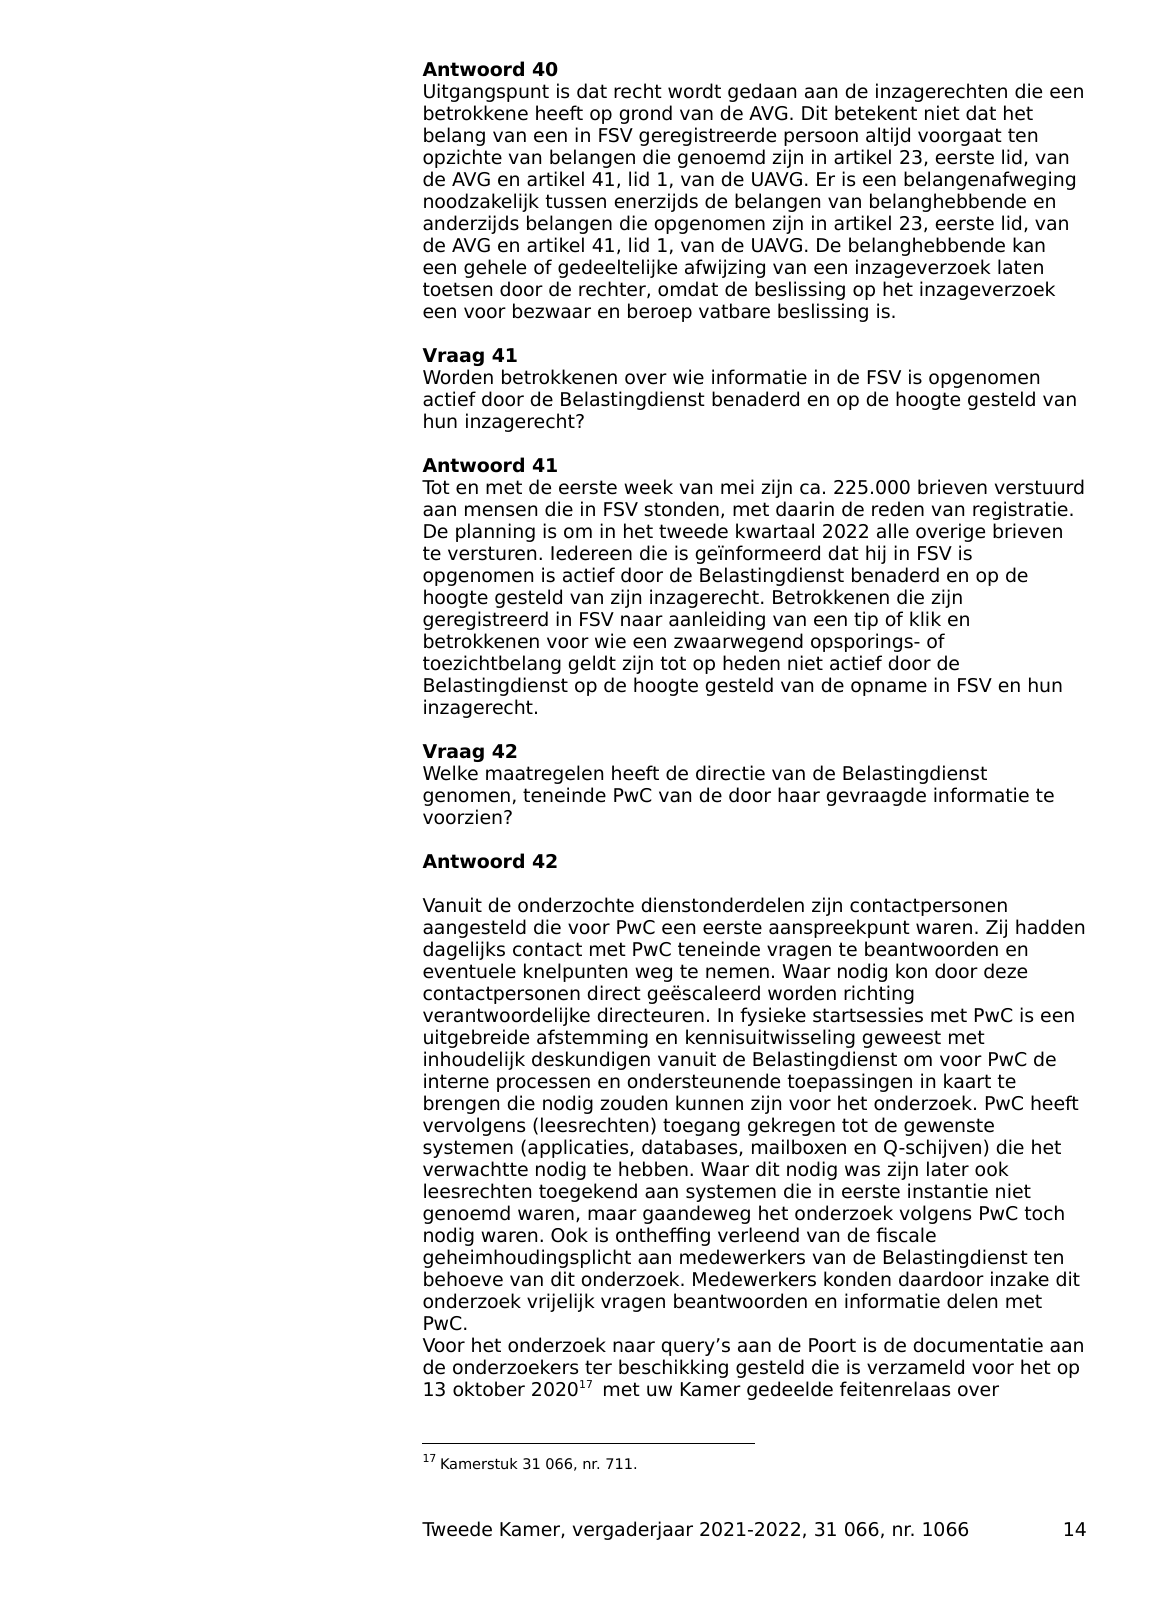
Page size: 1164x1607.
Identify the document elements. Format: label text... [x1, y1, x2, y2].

text Uitgangspunt is dat recht wordt gedaan aan de inzagerechten die een betrokkene heeft op grond van de AVG. Dit betekent niet dat het belang van een in FSV geregistreerde persoon altijd voorgaat ten opzichte van belangen die genoemd zijn in artikel 23, eerste lid, van de AVG en artikel 41, lid 1, van de UAVG. Er is een belangenafweging noodzakelijk tussen enerzijds de belangen van belanghebbende en anderzijds belangen die opgenomen zijn in artikel 23, eerste lid, van de AVG en artikel 41, lid 1, van de UAVG. De belanghebbende kan een gehele of gedeeltelijke afwijzing van een inzageverzoek laten toetsen door de rechter, omdat de beslissing op het inzageverzoek een voor bezwaar en beroep vatbare beslissing is. [422, 81, 1087, 323]
text Vanuit de onderzochte dienstonderdelen zijn contactpersonen aangesteld die voor PwC een eerste aanspreekpunt waren. Zij hadden dagelijks contact met PwC teneinde vragen te beantwoorden en eventuele knelpunten weg te nemen. Waar nodig kon door deze contactpersonen direct geëscaleerd worden richting verantwoordelijke directeuren. In fysieke startsessies met PwC is een uitgebreide afstemming en kennisuitwisseling geweest met inhoudelijk deskundigen vanuit de Belastingdienst om voor PwC de interne processen en ondersteunende toepassingen in kaart te brengen die nodig zouden kunnen zijn voor het onderzoek. PwC heeft vervolgens (leesrechten) toegang gekregen tot de gewenste systemen (applicaties, databases, mailboxen en Q-schijven) die het verwachtte nodig te hebben. Waar dit nodig was zijn later ook leesrechten toegekend aan systemen die in eerste instantie niet genoemd waren, maar gaandeweg het onderzoek volgens PwC toch nodig waren. Ook is ontheffing verleend van de fiscale geheimhoudingsplicht aan medewerkers van de Belastingdienst ten behoeve van dit onderzoek. Medewerkers konden daardoor inzake dit onderzoek vrijelijk vragen beantwoorden en informatie delen met PwC. [422, 895, 1087, 1335]
subtitle Antwoord 40 [422, 59, 1087, 81]
subtitle Vraag 41 [422, 345, 1087, 367]
text Welke maatregelen heeft de directie van de Belastingdienst genomen, teneinde PwC van de door haar gevraagde informatie te voorzien? [422, 763, 1087, 829]
subtitle Antwoord 42 [422, 851, 1087, 873]
subtitle Antwoord 41 [422, 455, 1087, 477]
subtitle Vraag 42 [422, 741, 1087, 763]
text Kamerstuk 31 066, nr. 711. [422, 1452, 1087, 1474]
text Worden betrokkenen over wie informatie in de FSV is opgenomen actief door de Belastingdienst benaderd en op de hoogte gesteld van hun inzagerecht? [422, 367, 1087, 433]
text Tot en met de eerste week van mei zijn ca. 225.000 brieven verstuurd aan mensen die in FSV stonden, met daarin de reden van registratie. De planning is om in het tweede kwartaal 2022 alle overige brieven te versturen. Iedereen die is geïnformeerd dat hij in FSV is opgenomen is actief door de Belastingdienst benaderd en op de hoogte gesteld van zijn inzagerecht. Betrokkenen die zijn geregistreerd in FSV naar aanleiding van een tip of klik en betrokkenen voor wie een zwaarwegend opsporings- of toezichtbelang geldt zijn tot op heden niet actief door de Belastingdienst op de hoogte gesteld van de opname in FSV en hun inzagerecht. [422, 477, 1087, 719]
text Voor het onderzoek naar query’s aan de Poort is de documentatie aan de onderzoekers ter beschikking gesteld die is verzameld voor het op 13 oktober 2020 met uw Kamer gedeelde feitenrelaas over [422, 1335, 1087, 1401]
